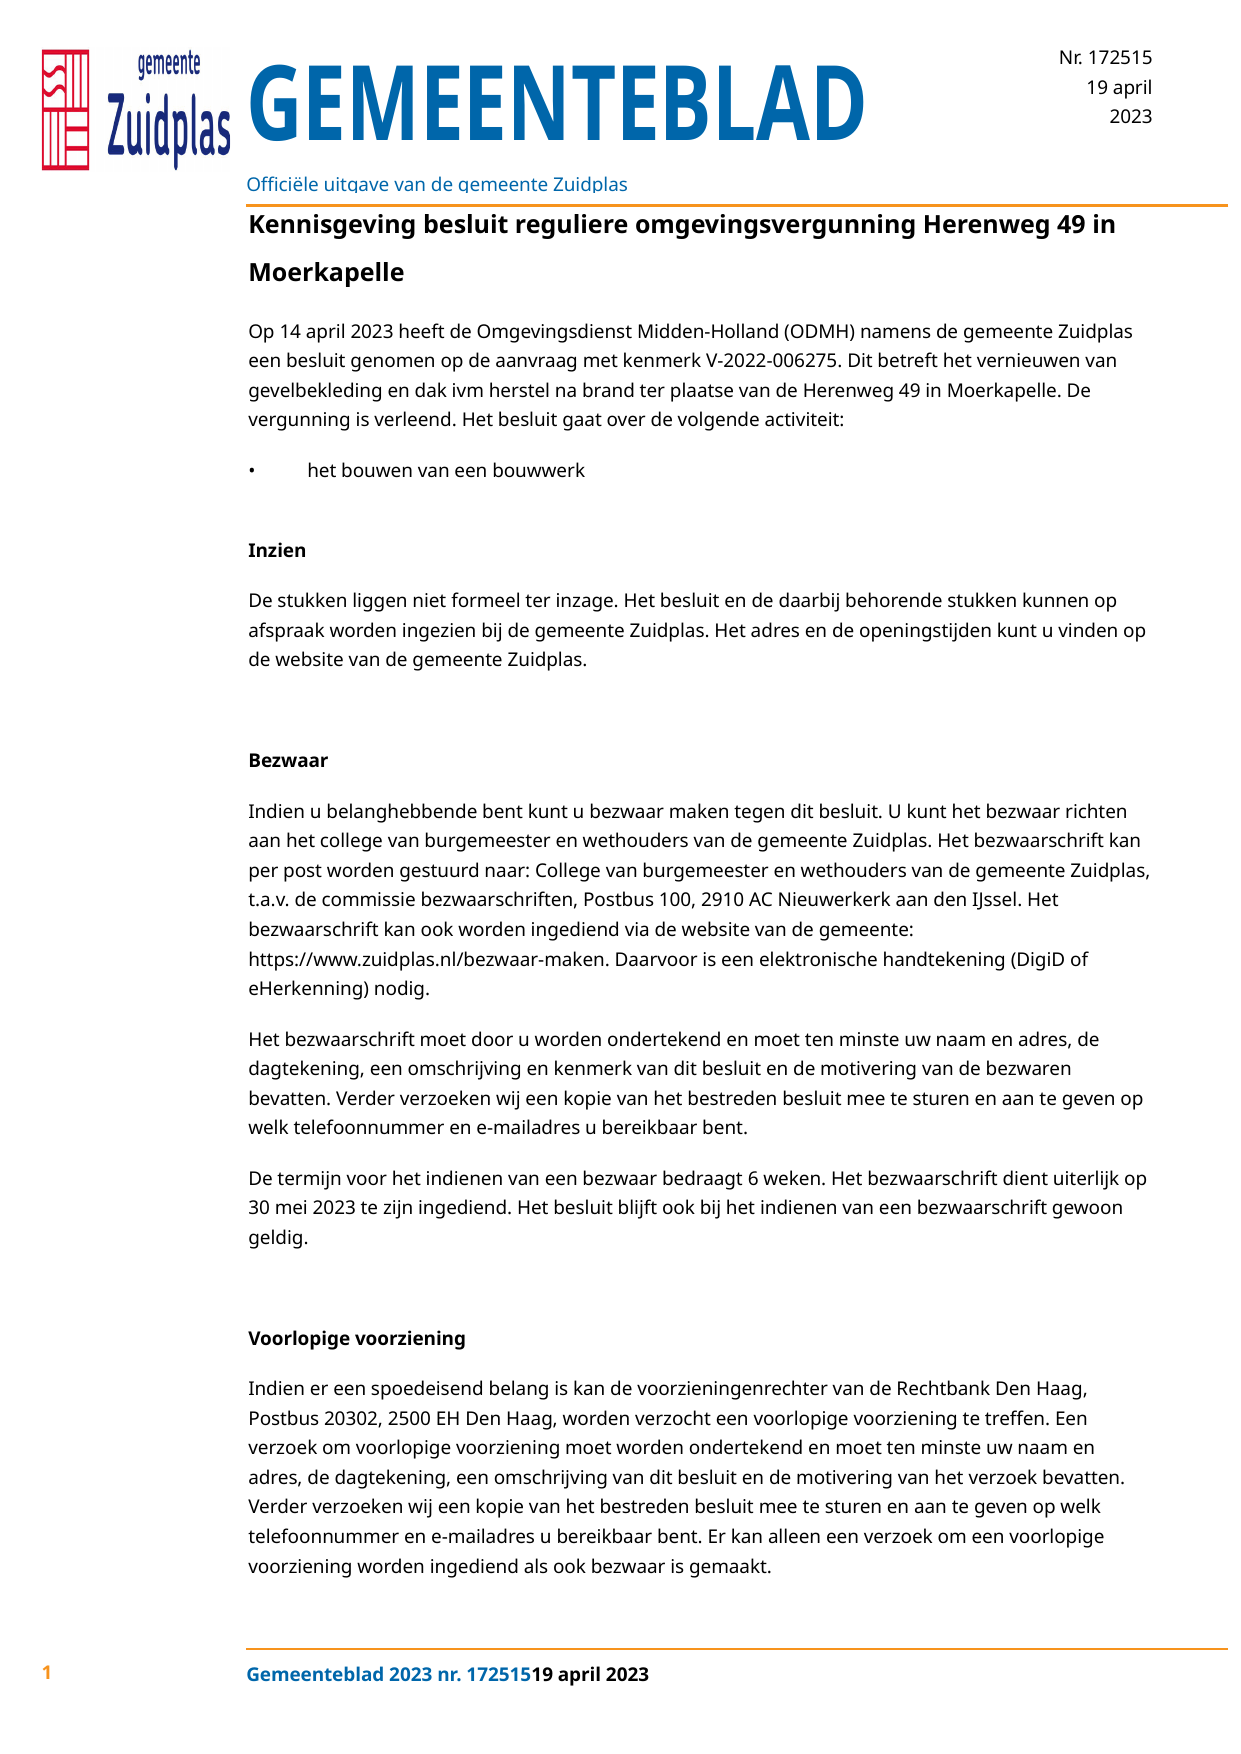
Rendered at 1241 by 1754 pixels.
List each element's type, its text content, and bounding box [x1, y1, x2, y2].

text Voorlopige voorziening [248, 1325, 1152, 1351]
text Indien er een spoedeisend belang is kan de voorzieningenrechter van de Rechtbank Den Haag, Postbus 20302, 2500 EH Den Haag, worden verzocht een voorlopige voorziening te treffen. Een verzoek om voorlopige voorziening moet worden ondertekend en moet ten minste uw naam en adres, de dagtekening, een omschrijving van dit besluit en de motivering van het verzoek bevatten. Verder verzoeken wij een kopie van het bestreden besluit mee te sturen en aan te geven op welk telefoonnummer en e-mailadres u bereikbaar bent. Er kan alleen een verzoek om een voorlopige voorziening worden ingediend als ook bezwaar is gemaakt. [248, 1375, 1152, 1579]
text Kennisgeving besluit reguliere omgevingsvergunning Herenweg 49 in Moerkapelle [248, 207, 1152, 288]
list het bouwen van een bouwwerk [248, 457, 1152, 483]
text Het bezwaarschrift moet door u worden ondertekend en moet ten minste uw naam en adres, de dagtekening, een omschrijving en kenmerk van dit besluit en de motivering van de bezwaren bevatten. Verder verzoeken wij een kopie van het bestreden besluit mee te sturen en aan te geven op welk telefoonnummer en e-mailadres u bereikbaar bent. [248, 1026, 1152, 1140]
text Bezwaar [248, 747, 1152, 773]
text De termijn voor het indienen van een bezwaar bedraagt 6 weken. Het bezwaarschrift dient uiterlijk op 30 mei 2023 te zijn ingediend. Het besluit blijft ook bij het indienen van een bezwaarschrift gewoon geldig. [248, 1165, 1152, 1250]
picture [41, 47, 231, 172]
text Indien u belanghebbende bent kunt u bezwaar maken tegen dit besluit. U kunt het bezwaar richten aan het college van burgemeester en wethouders van de gemeente Zuidplas. Het bezwaarschrift kan per post worden gestuurd naar: College van burgemeester en wethouders van de gemeente Zuidplas, t.a.v. de commissie bezwaarschriften, Postbus 100, 2910 AC Nieuwerkerk aan den IJssel. Het bezwaarschrift kan ook worden ingediend via de website van de gemeente: https://www.zuidplas.nl/bezwaar-maken. Daarvoor is een elektronische handtekening (DigiD of eHerkenning) nodig. [248, 798, 1152, 1001]
text Op 14 april 2023 heeft de Omgevingsdienst Midden-Holland (ODMH) namens de gemeente Zuidplas een besluit genomen op de aanvraag met kenmerk V-2022-006275. Dit betreft het vernieuwen van gevelbekleding en dak ivm herstel na brand ter plaatse van de Herenweg 49 in Moerkapelle. De vergunning is verleend. Het besluit gaat over de volgende activiteit: [248, 318, 1152, 432]
text De stukken liggen niet formeel ter inzage. Het besluit en de daarbij behorende stukken kunnen op afspraak worden ingezien bij de gemeente Zuidplas. Het adres en de openingstijden kunt u vinden op de website van de gemeente Zuidplas. [248, 587, 1152, 672]
text Inzien [248, 537, 1152, 563]
